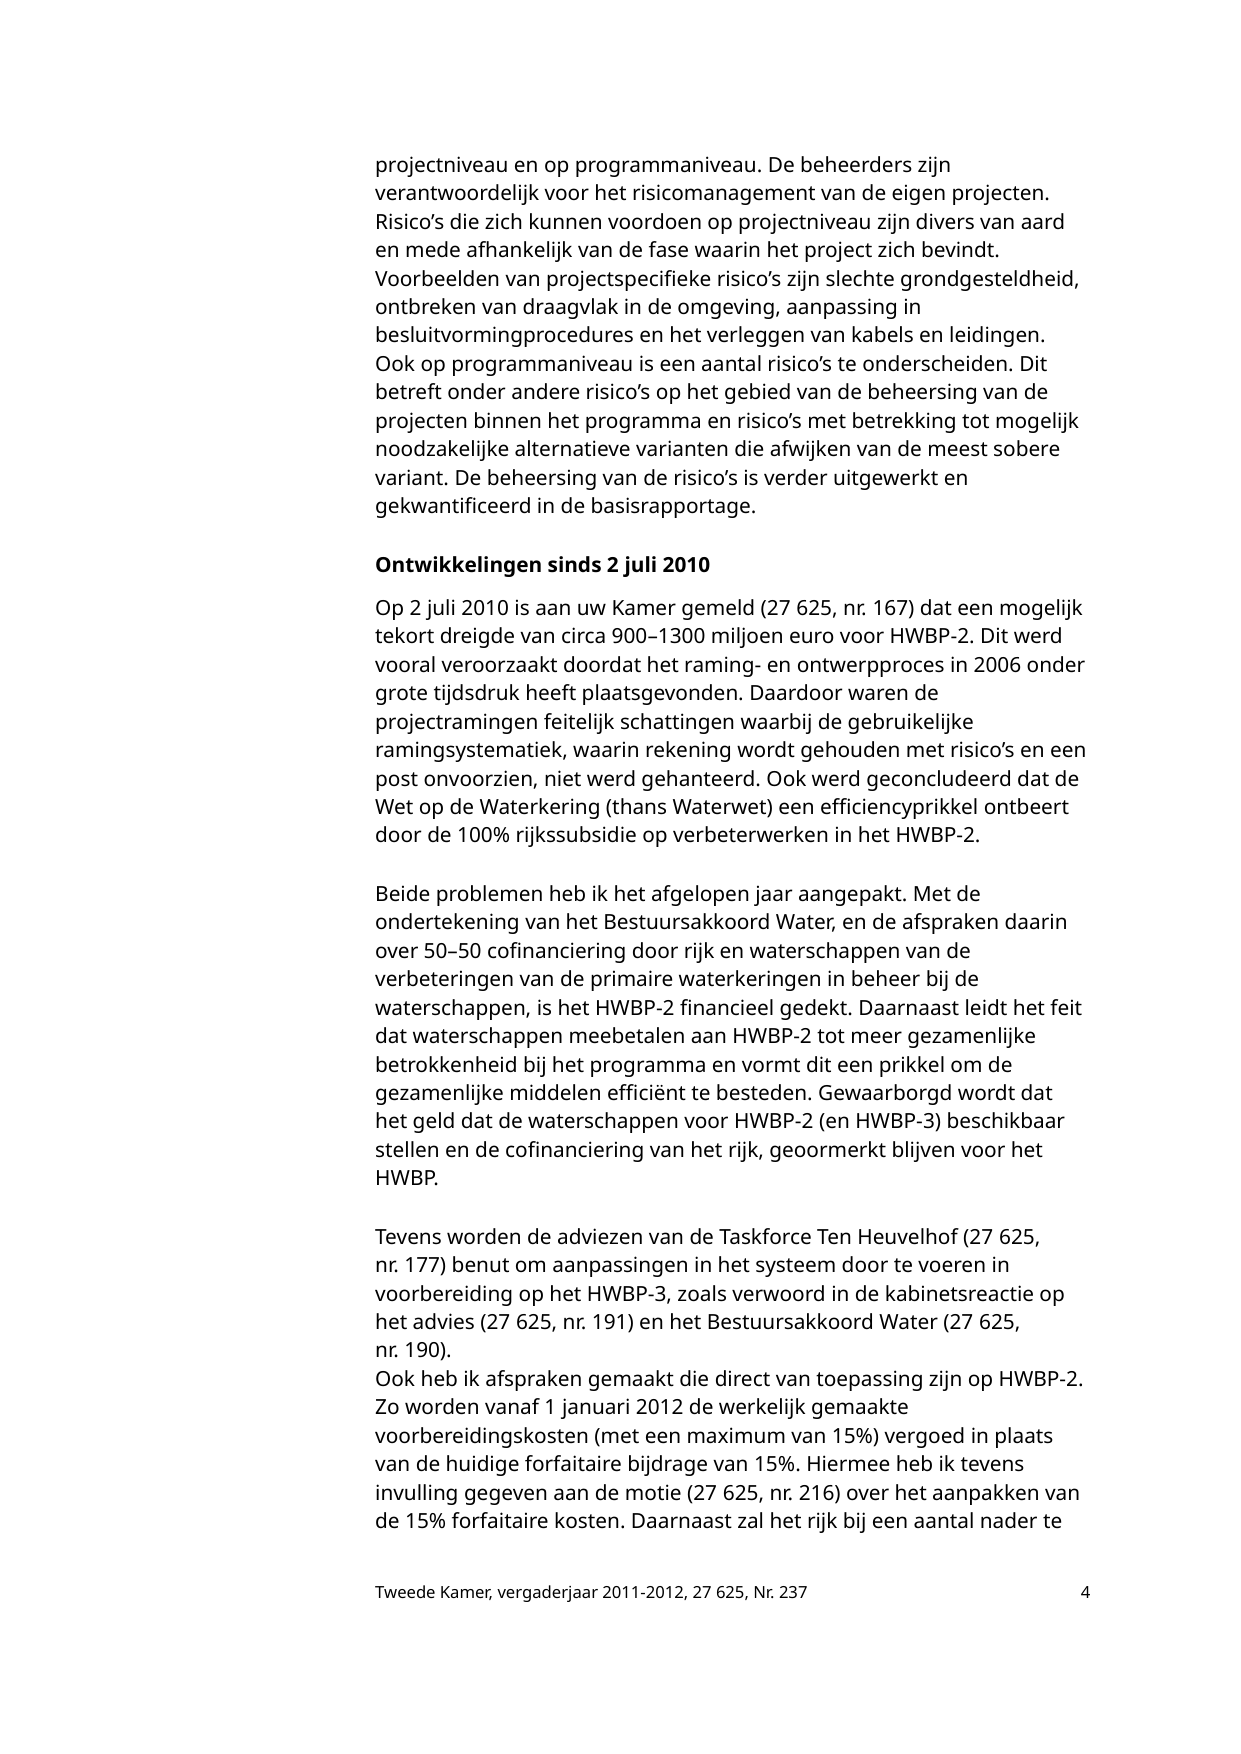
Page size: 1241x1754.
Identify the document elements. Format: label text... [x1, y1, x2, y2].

text Ook heb ik afspraken gemaakt die direct van toepassing zijn op HWBP-2. Zo worden vanaf 1 januari 2012 de werkelijk gemaakte voorbereidingskosten (met een maximum van 15%) vergoed in plaats van de huidige forfaitaire bijdrage van 15%. Hiermee heb ik tevens invulling gegeven aan de motie (27 625, nr. 216) over het aanpakken van de 15% forfaitaire kosten. Daarnaast zal het rijk bij een aantal nader te [375, 1364, 1090, 1535]
text projectniveau en op programmaniveau. De beheerders zijn verantwoordelijk voor het risicomanagement van de eigen projecten. Risico’s die zich kunnen voordoen op projectniveau zijn divers van aard en mede afhankelijk van de fase waarin het project zich bevindt. Voorbeelden van projectspecifieke risico’s zijn slechte grondgesteldheid, ontbreken van draagvlak in de omgeving, aanpassing in besluitvormingprocedures en het verleggen van kabels en leidingen. Ook op programmaniveau is een aantal risico’s te onderscheiden. Dit betreft onder andere risico’s op het gebied van de beheersing van de projecten binnen het programma en risico’s met betrekking tot mogelijk noodzakelijke alternatieve varianten die afwijken van de meest sobere variant. De beheersing van de risico’s is verder uitgewerkt en gekwantificeerd in de basisrapportage. [375, 150, 1090, 520]
text Ontwikkelingen sinds 2 juli 2010 [375, 550, 1090, 578]
text Op 2 juli 2010 is aan uw Kamer gemeld (27 625, nr. 167) dat een mogelijk tekort dreigde van circa 900–1300 miljoen euro voor HWBP-2. Dit werd vooral veroorzaakt doordat het raming- en ontwerpproces in 2006 onder grote tijdsdruk heeft plaatsgevonden. Daardoor waren de projectramingen feitelijk schattingen waarbij de gebruikelijke ramingsystematiek, waarin rekening wordt gehouden met risico’s en een post onvoorzien, niet werd gehanteerd. Ook werd geconcludeerd dat de Wet op de Waterkering (thans Waterwet) een efficiencyprikkel ontbeert door de 100% rijkssubsidie op verbeterwerken in het HWBP-2. [375, 593, 1090, 849]
text Tevens worden de adviezen van de Taskforce Ten Heuvelhof (27 625, nr. 177) benut om aanpassingen in het systeem door te voeren in voorbereiding op het HWBP-3, zoals verwoord in de kabinetsreactie op het advies (27 625, nr. 191) en het Bestuursakkoord Water (27 625, nr. 190). [375, 1222, 1090, 1364]
text Beide problemen heb ik het afgelopen jaar aangepakt. Met de ondertekening van het Bestuursakkoord Water, en de afspraken daarin over 50–50 cofinanciering door rijk en waterschappen van de verbeteringen van de primaire waterkeringen in beheer bij de waterschappen, is het HWBP-2 financieel gedekt. Daarnaast leidt het feit dat waterschappen meebetalen aan HWBP-2 tot meer gezamenlijke betrokkenheid bij het programma en vormt dit een prikkel om de gezamenlijke middelen efficiënt te besteden. Gewaarborgd wordt dat het geld dat de waterschappen voor HWBP-2 (en HWBP-3) beschikbaar stellen en de cofinanciering van het rijk, geoormerkt blijven voor het HWBP. [375, 879, 1090, 1192]
